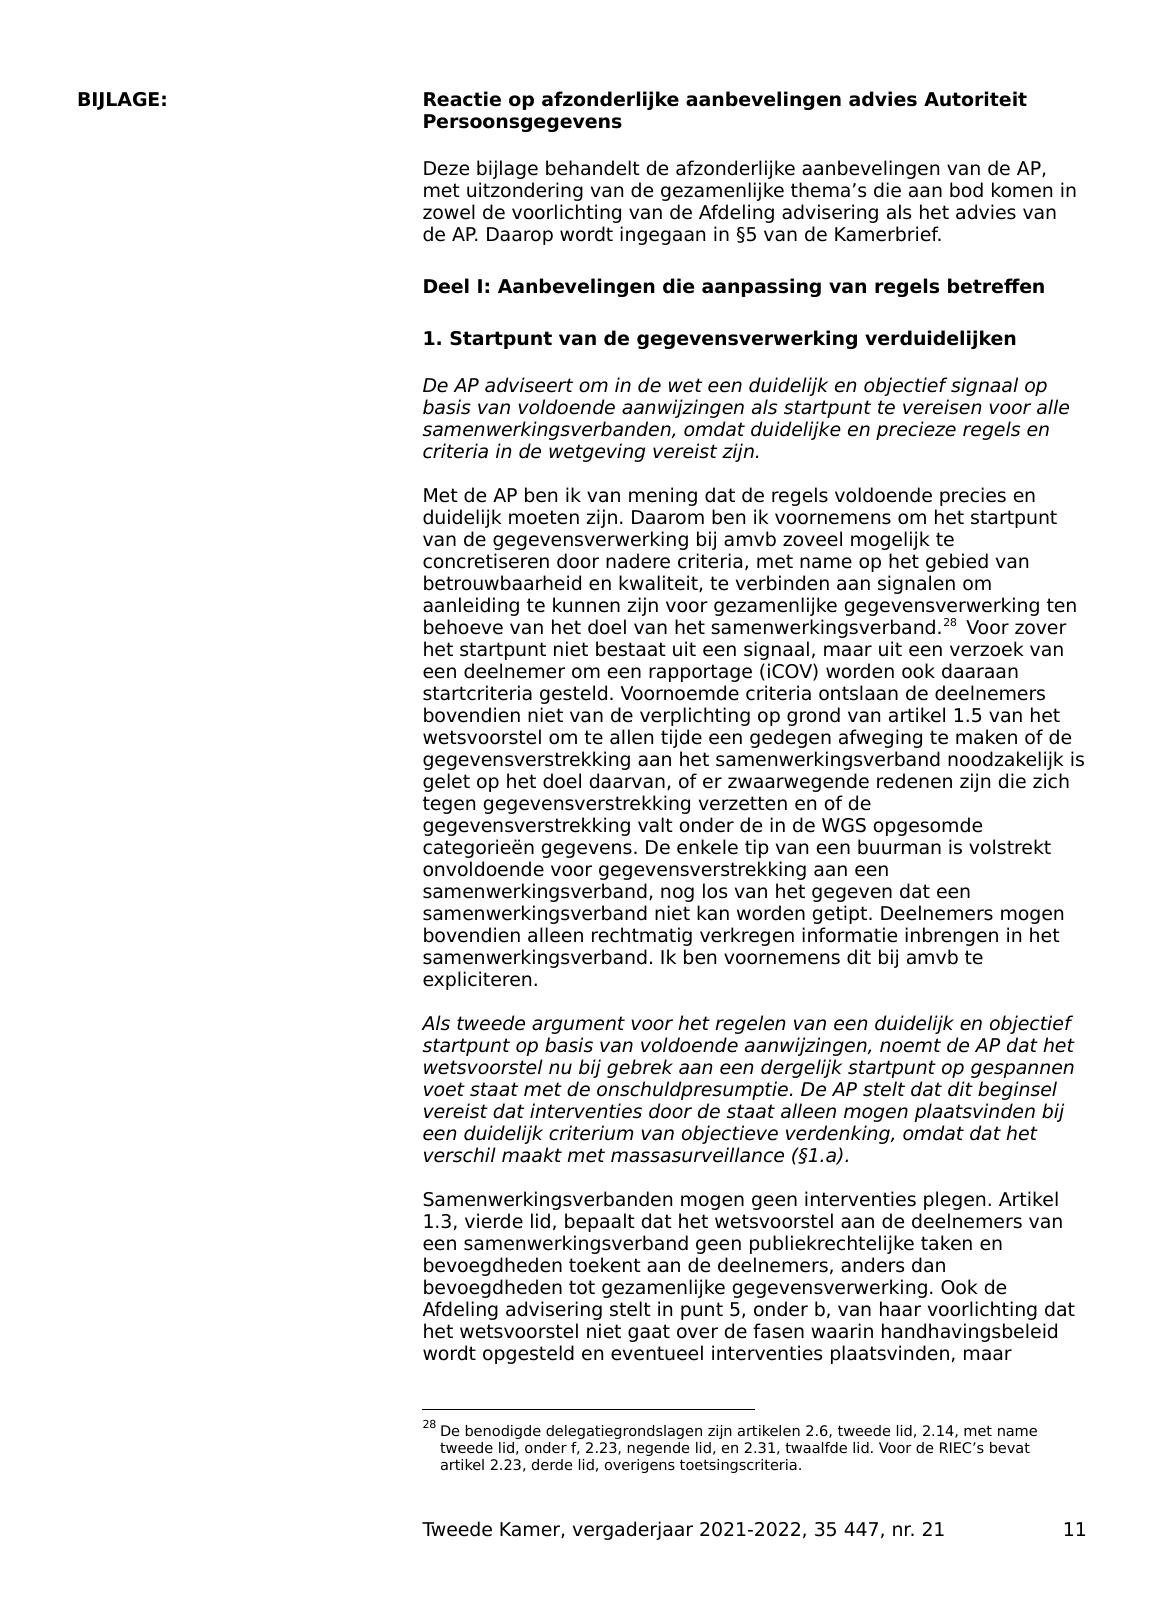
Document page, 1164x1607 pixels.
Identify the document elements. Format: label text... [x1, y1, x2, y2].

text De benodigde delegatiegrondslagen zijn artikelen 2.6, tweede lid, 2.14, met name tweede lid, onder f, 2.23, negende lid, en 2.31, twaalfde lid. Voor de RIEC’s bevat artikel 2.23, derde lid, overigens toetsingscriteria. [422, 1418, 1087, 1474]
subtitle BIJLAGE: Reactie op afzonderlijke aanbevelingen advies Autoriteit Persoonsgegevens [77, 89, 1087, 133]
text Als tweede argument voor het regelen van een duidelijk en objectief startpunt op basis van voldoende aanwijzingen, noemt de AP dat het wetsvoorstel nu bij gebrek aan een dergelijk startpunt op gespannen voet staat met de onschuldpresumptie. De AP stelt dat dit beginsel vereist dat interventies door de staat alleen mogen plaatsvinden bij een duidelijk criterium van objectieve verdenking, omdat dat het verschil maakt met massasurveillance (§1.a). [422, 1013, 1087, 1167]
subtitle 1. Startpunt van de gegevensverwerking verduidelijken [422, 328, 1087, 350]
text Deze bijlage behandelt de afzonderlijke aanbevelingen van de AP, met uitzondering van de gezamenlijke thema’s die aan bod komen in zowel de voorlichting van de Afdeling advisering als het advies van de AP. Daarop wordt ingegaan in §5 van de Kamerbrief. [422, 158, 1087, 246]
text De AP adviseert om in de wet een duidelijk en objectief signaal op basis van voldoende aanwijzingen als startpunt te vereisen voor alle samenwerkingsverbanden, omdat duidelijke en precieze regels en criteria in de wetgeving vereist zijn. [422, 375, 1087, 463]
text Samenwerkingsverbanden mogen geen interventies plegen. Artikel 1.3, vierde lid, bepaalt dat het wetsvoorstel aan de deelnemers van een samenwerkingsverband geen publiekrechtelijke taken en bevoegdheden toekent aan de deelnemers, anders dan bevoegdheden tot gezamenlijke gegevensverwerking. Ook de Afdeling advisering stelt in punt 5, onder b, van haar voorlichting dat het wetsvoorstel niet gaat over de fasen waarin handhavingsbeleid wordt opgesteld en eventueel interventies plaatsvinden, maar [422, 1189, 1087, 1364]
subtitle Deel I: Aanbevelingen die aanpassing van regels betreffen [422, 276, 1087, 298]
text Met de AP ben ik van mening dat de regels voldoende precies en duidelijk moeten zijn. Daarom ben ik voornemens om het startpunt van de gegevensverwerking bij amvb zoveel mogelijk te concretiseren door nadere criteria, met name op het gebied van betrouwbaarheid en kwaliteit, te verbinden aan signalen om aanleiding te kunnen zijn voor gezamenlijke gegevensverwerking ten behoeve van het doel van het samenwerkingsverband. Voor zover het startpunt niet bestaat uit een signaal, maar uit een verzoek van een deelnemer om een rapportage (iCOV) worden ook daaraan startcriteria gesteld. Voornoemde criteria ontslaan de deelnemers bovendien niet van de verplichting op grond van artikel 1.5 van het wetsvoorstel om te allen tijde een gedegen afweging te maken of de gegevensverstrekking aan het samenwerkingsverband noodzakelijk is gelet op het doel daarvan, of er zwaarwegende redenen zijn die zich tegen gegevensverstrekking verzetten en of de gegevensverstrekking valt onder de in de WGS opgesomde categorieën gegevens. De enkele tip van een buurman is volstrekt onvoldoende voor gegevensverstrekking aan een samenwerkingsverband, nog los van het gegeven dat een samenwerkingsverband niet kan worden getipt. Deelnemers mogen bovendien alleen rechtmatig verkregen informatie inbrengen in het samenwerkingsverband. Ik ben voornemens dit bij amvb te expliciteren. [422, 485, 1087, 991]
